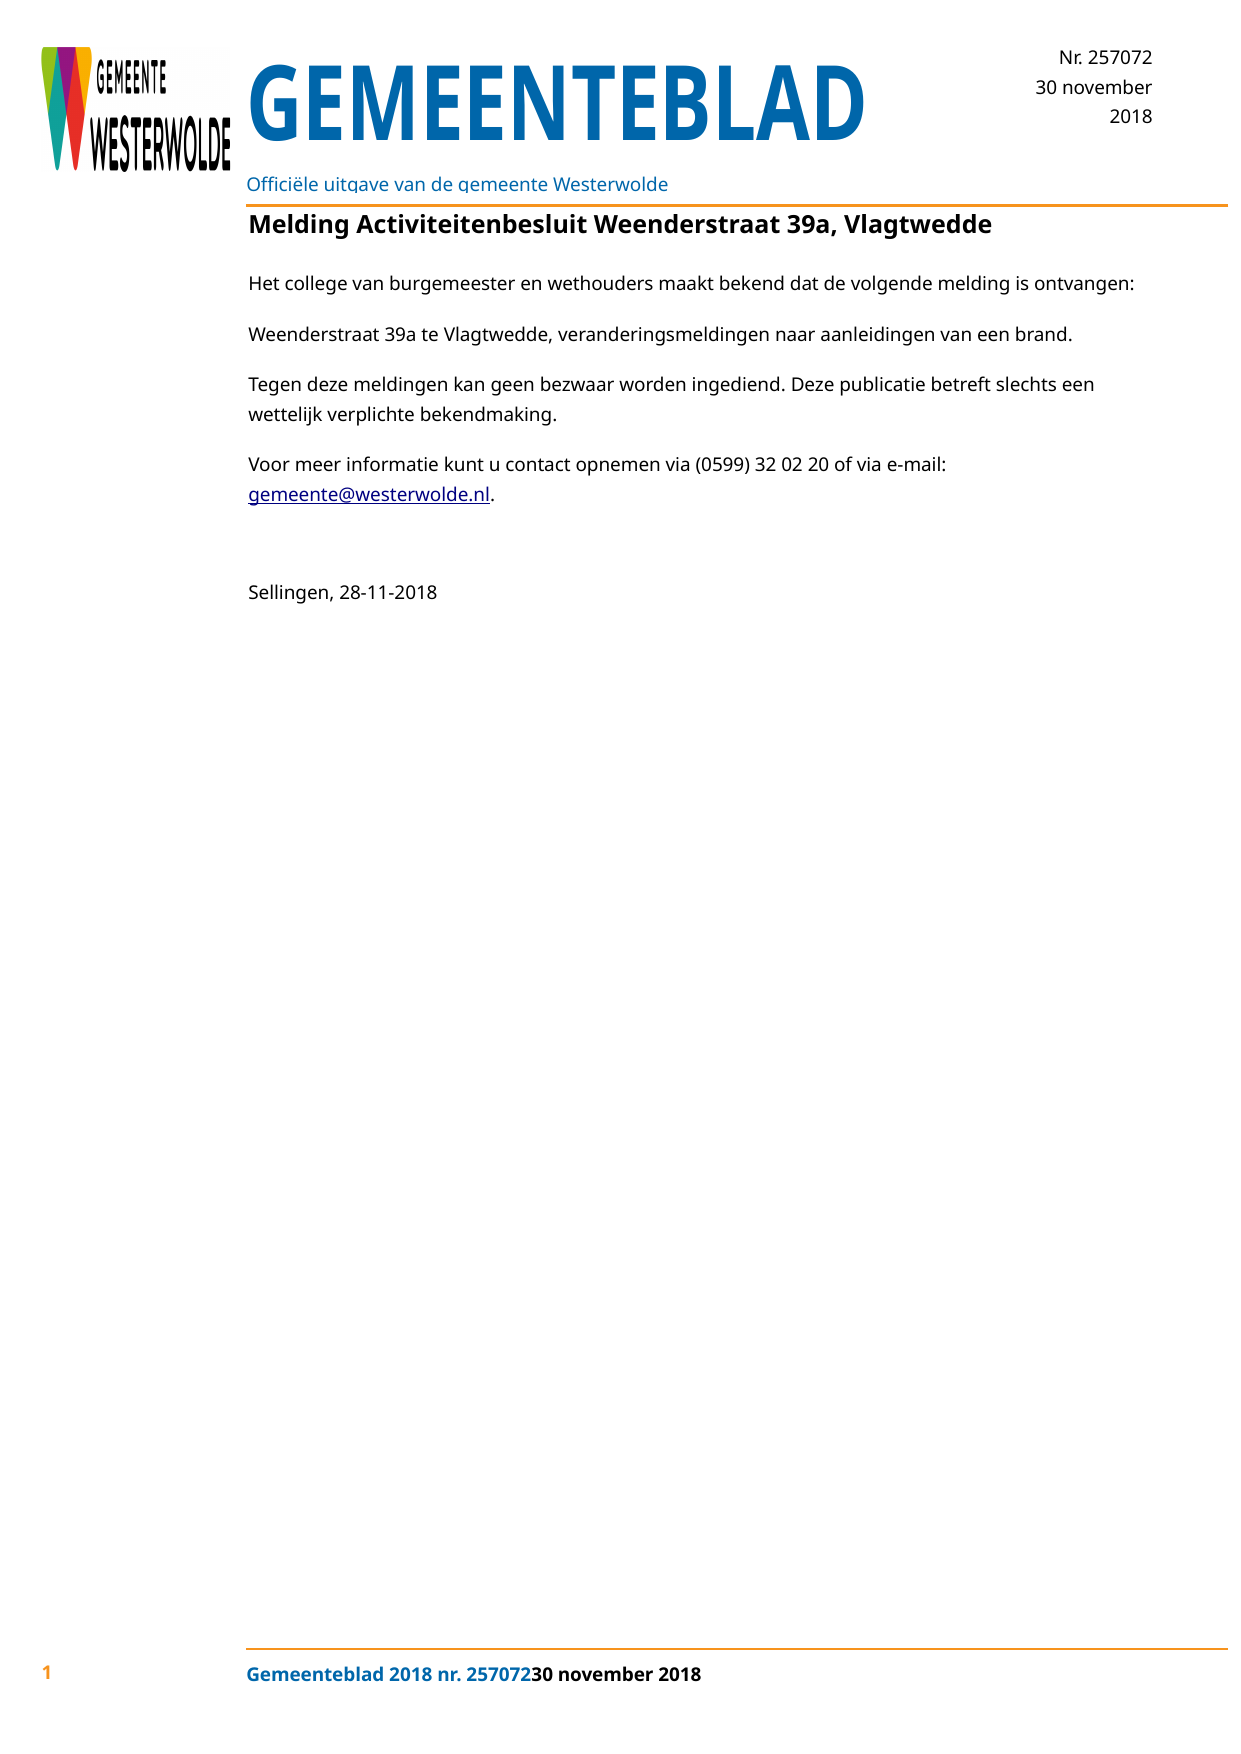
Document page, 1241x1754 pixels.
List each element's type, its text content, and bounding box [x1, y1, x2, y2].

text Melding Activiteitenbesluit Weenderstraat 39a, Vlagtwedde [248, 207, 1152, 241]
text Tegen deze meldingen kan geen bezwaar worden ingediend. Deze publicatie betreft slechts een wettelijk verplichte bekendmaking. [248, 371, 1152, 426]
text Weenderstraat 39a te Vlagtwedde, veranderingsmeldingen naar aanleidingen van een brand. [248, 321, 1152, 346]
text Het college van burgemeester en wethouders maakt bekend dat de volgende melding is ontvangen: [248, 270, 1152, 296]
text Sellingen, 28-11-2018 [248, 579, 1152, 605]
picture [41, 47, 231, 172]
text Voor meer informatie kunt u contact opnemen via (0599) 32 02 20 of via e-mail: gemeente@westerwolde.nl. [248, 451, 1152, 506]
